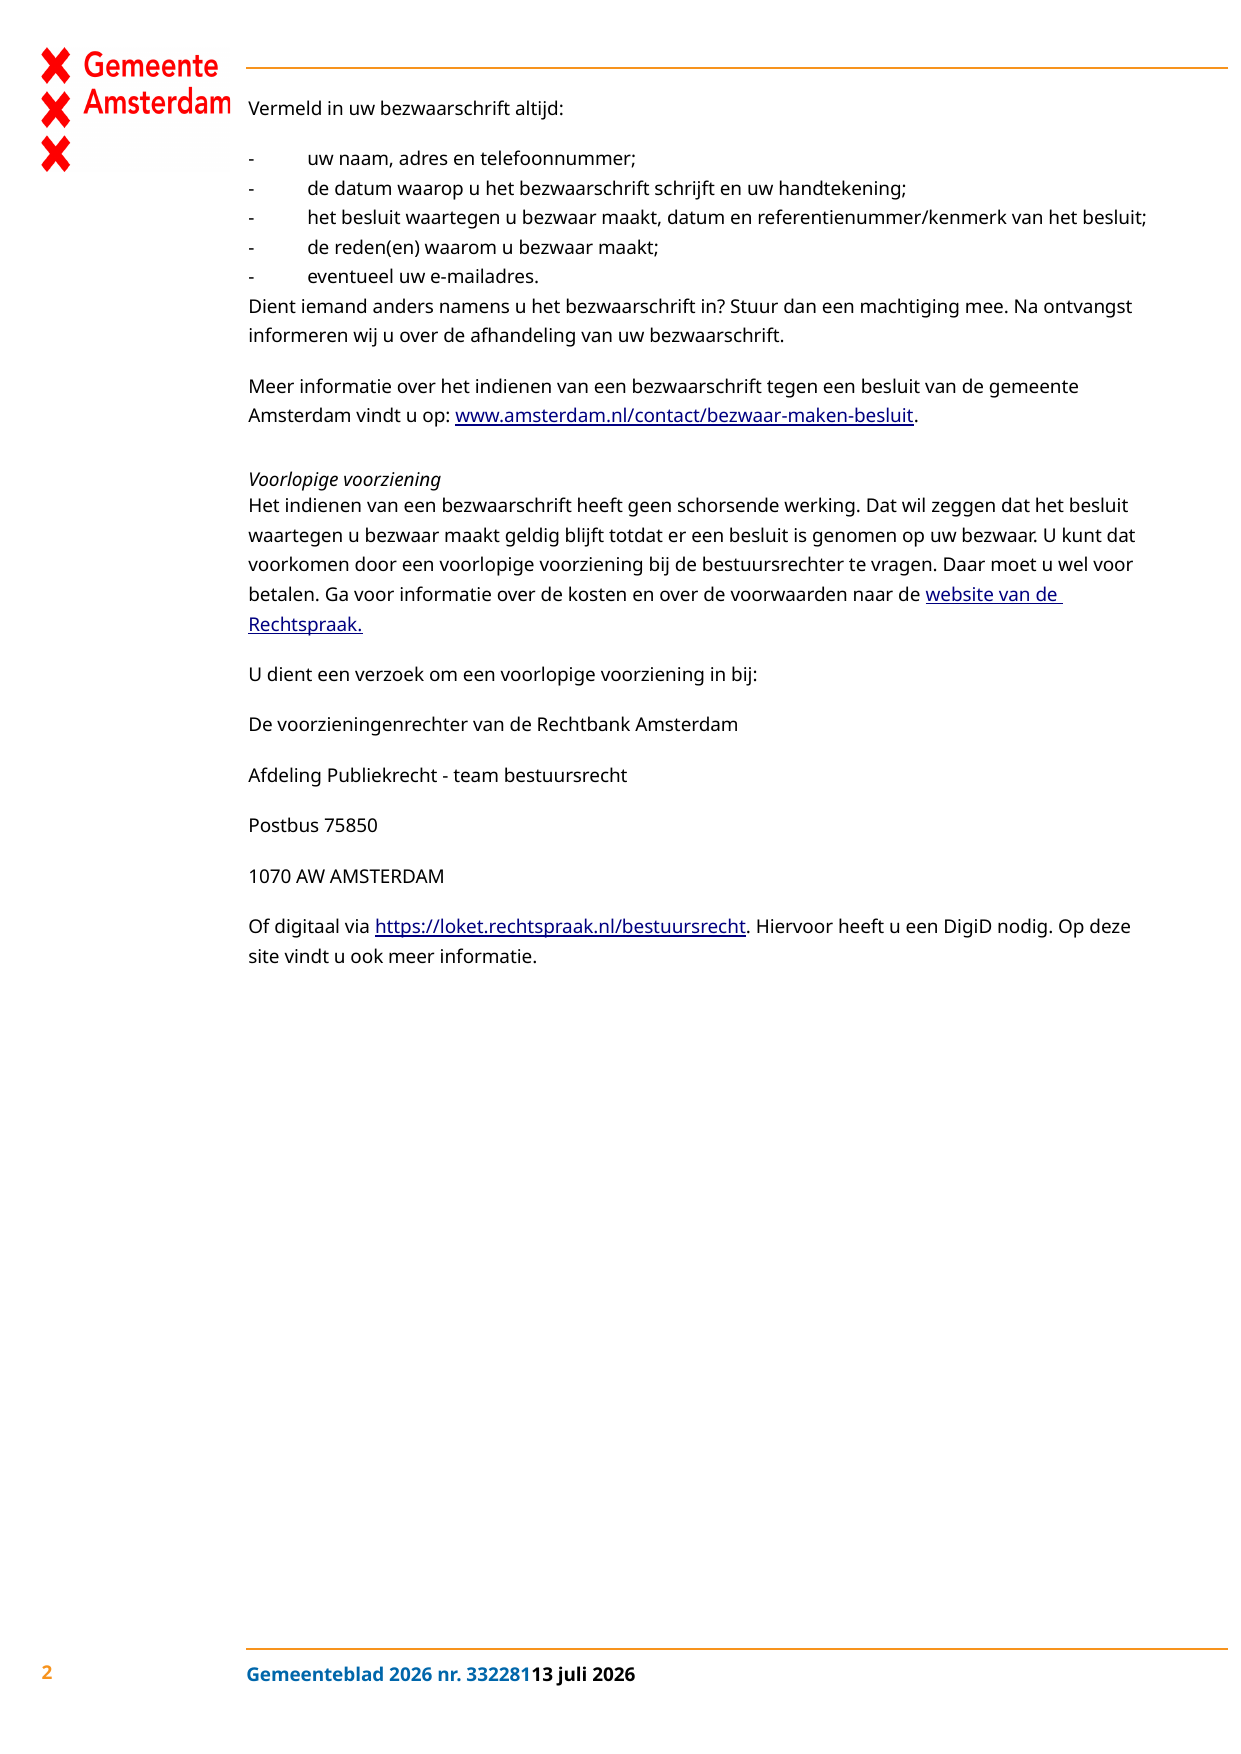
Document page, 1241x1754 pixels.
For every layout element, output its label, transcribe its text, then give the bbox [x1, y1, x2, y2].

text Het indienen van een bezwaarschrift heeft geen schorsende werking. Dat wil zeggen dat het besluit waartegen u bezwaar maakt geldig blijft totdat er een besluit is genomen op uw bezwaar. U kunt dat voorkomen door een voorlopige voorziening bij de bestuursrechter te vragen. Daar moet u wel voor betalen. Ga voor informatie over de kosten en over de voorwaarden naar de website van de Rechtspraak. [248, 492, 1152, 636]
text 1070 AW AMSTERDAM [248, 863, 1152, 888]
text Postbus 75850 [248, 812, 1152, 838]
text Voorlopige voorziening [248, 467, 1152, 492]
picture [41, 47, 231, 172]
text Dient iemand anders namens u het bezwaarschrift in? Stuur dan een machtiging mee. Na ontvangst informeren wij u over de afhandeling van uw bezwaarschrift. [248, 293, 1152, 348]
list het besluit waartegen u bezwaar maakt, datum en referentienummer/kenmerk van het besluit; [248, 204, 1152, 230]
text Vermeld in uw bezwaarschrift altijd: [248, 95, 1152, 121]
text Of digitaal via https://loket.rechtspraak.nl/bestuursrecht. Hiervoor heeft u een DigiD nodig. Op deze site vindt u ook meer informatie. [248, 913, 1152, 968]
text U dient een verzoek om een voorlopige voorziening in bij: [248, 661, 1152, 687]
list uw naam, adres en telefoonnummer; [248, 145, 1152, 171]
list eventueel uw e-mailadres. [248, 263, 1152, 289]
list de reden(en) waarom u bezwaar maakt; [248, 234, 1152, 260]
text De voorzieningenrechter van de Rechtbank Amsterdam [248, 712, 1152, 737]
text Meer informatie over het indienen van een bezwaarschrift tegen een besluit van de gemeente Amsterdam vindt u op: www.amsterdam.nl/contact/bezwaar-maken-besluit. [248, 373, 1152, 428]
text Afdeling Publiekrecht - team bestuursrecht [248, 762, 1152, 788]
list de datum waarop u het bezwaarschrift schrijft en uw handtekening; [248, 175, 1152, 201]
